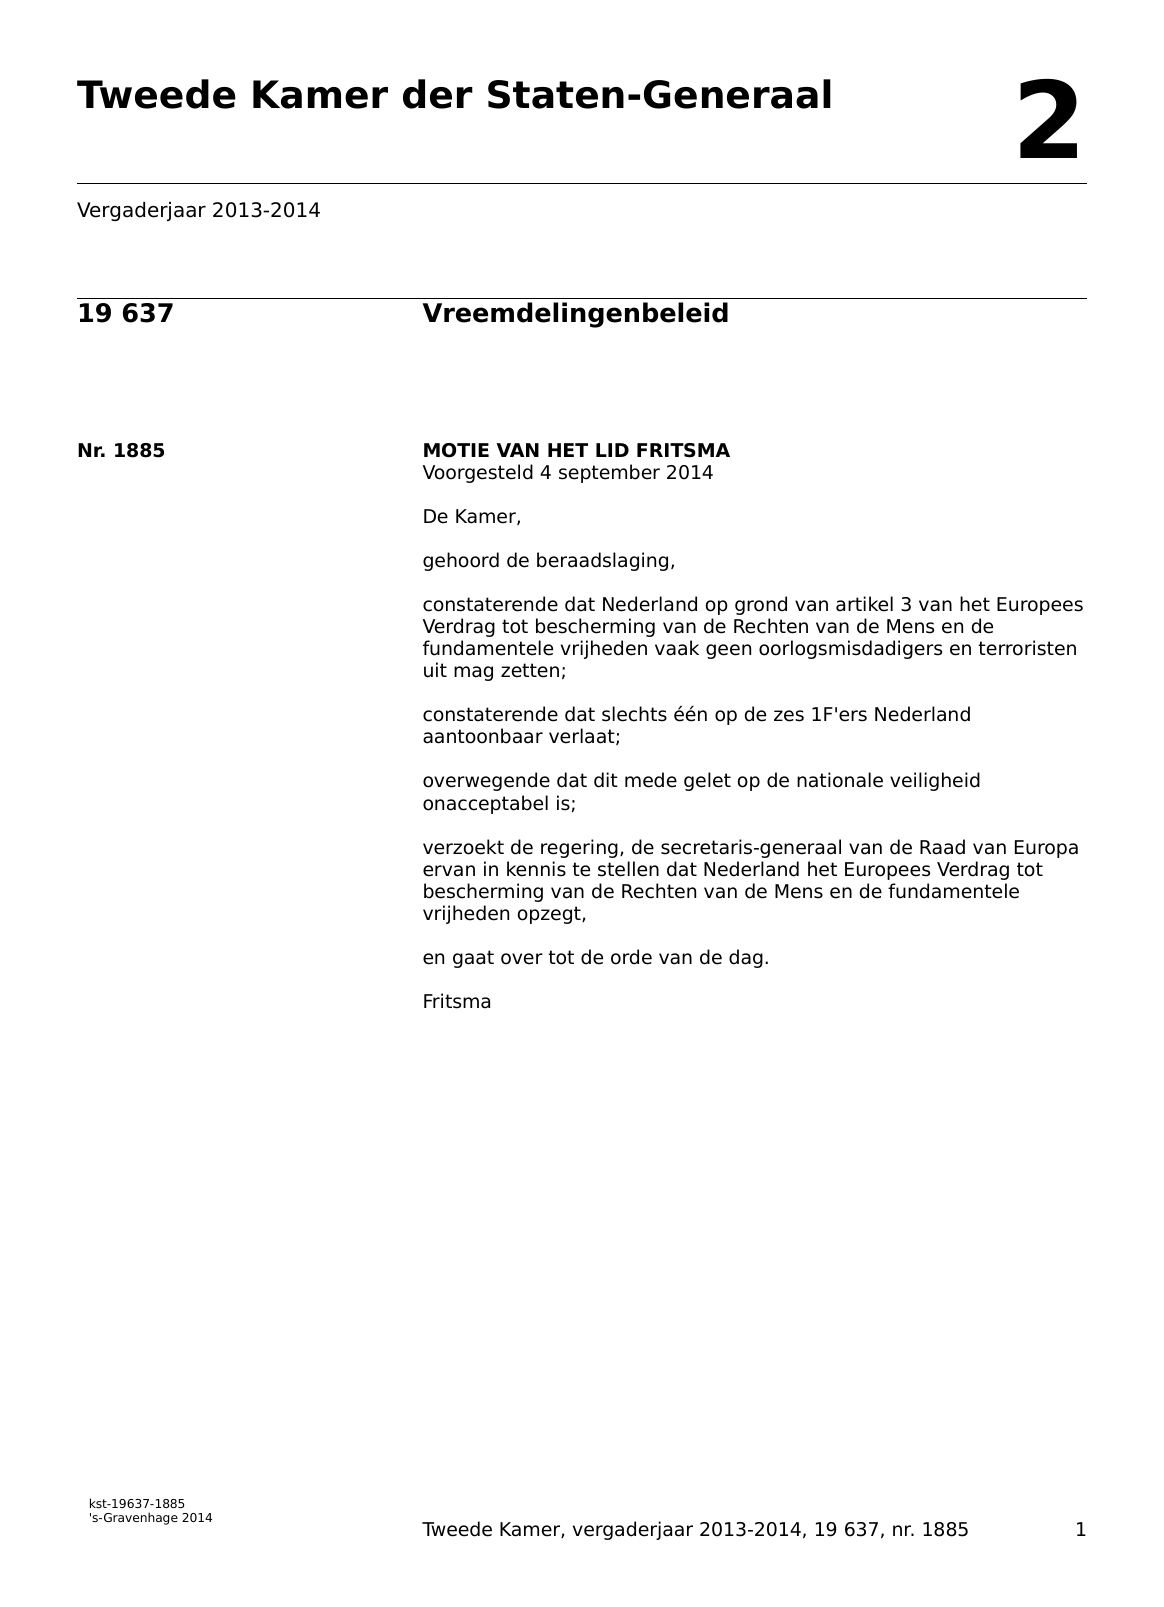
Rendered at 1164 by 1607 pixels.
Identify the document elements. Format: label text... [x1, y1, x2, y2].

text 's-Gravenhage 2014 [88, 1511, 323, 1525]
text overwegende dat dit mede gelet op de nationale veiligheid onacceptabel is; [422, 770, 1087, 814]
text gehoord de beraadslaging, [422, 550, 1087, 572]
text kst-19637-1885 [88, 1497, 323, 1511]
subtitle 19 637 Vreemdelingenbeleid [77, 299, 1087, 329]
text constaterende dat Nederland op grond van artikel 3 van het Europees Verdrag tot bescherming van de Rechten van de Mens en de fundamentele vrijheden vaak geen oorlogsmisdadigers en terroristen uit mag zetten; [422, 594, 1087, 682]
text constaterende dat slechts één op de zes 1F'ers Nederland aantoonbaar verlaat; [422, 704, 1087, 748]
text De Kamer, [422, 506, 1087, 528]
table_header Tweede Kamer der Staten-Generaal [77, 59, 886, 183]
subtitle Nr. 1885 MOTIE VAN HET LID FRITSMA [77, 440, 1087, 462]
text Fritsma [422, 991, 1087, 1013]
table_cell Vergaderjaar 2013-2014 [77, 184, 1087, 298]
table_header 2 [886, 59, 1087, 183]
text Voorgesteld 4 september 2014 [422, 462, 1087, 484]
text en gaat over tot de orde van de dag. [422, 947, 1087, 969]
text verzoekt de regering, de secretaris-generaal van de Raad van Europa ervan in kennis te stellen dat Nederland het Europees Verdrag tot bescherming van de Rechten van de Mens en de fundamentele vrijheden opzegt, [422, 837, 1087, 924]
